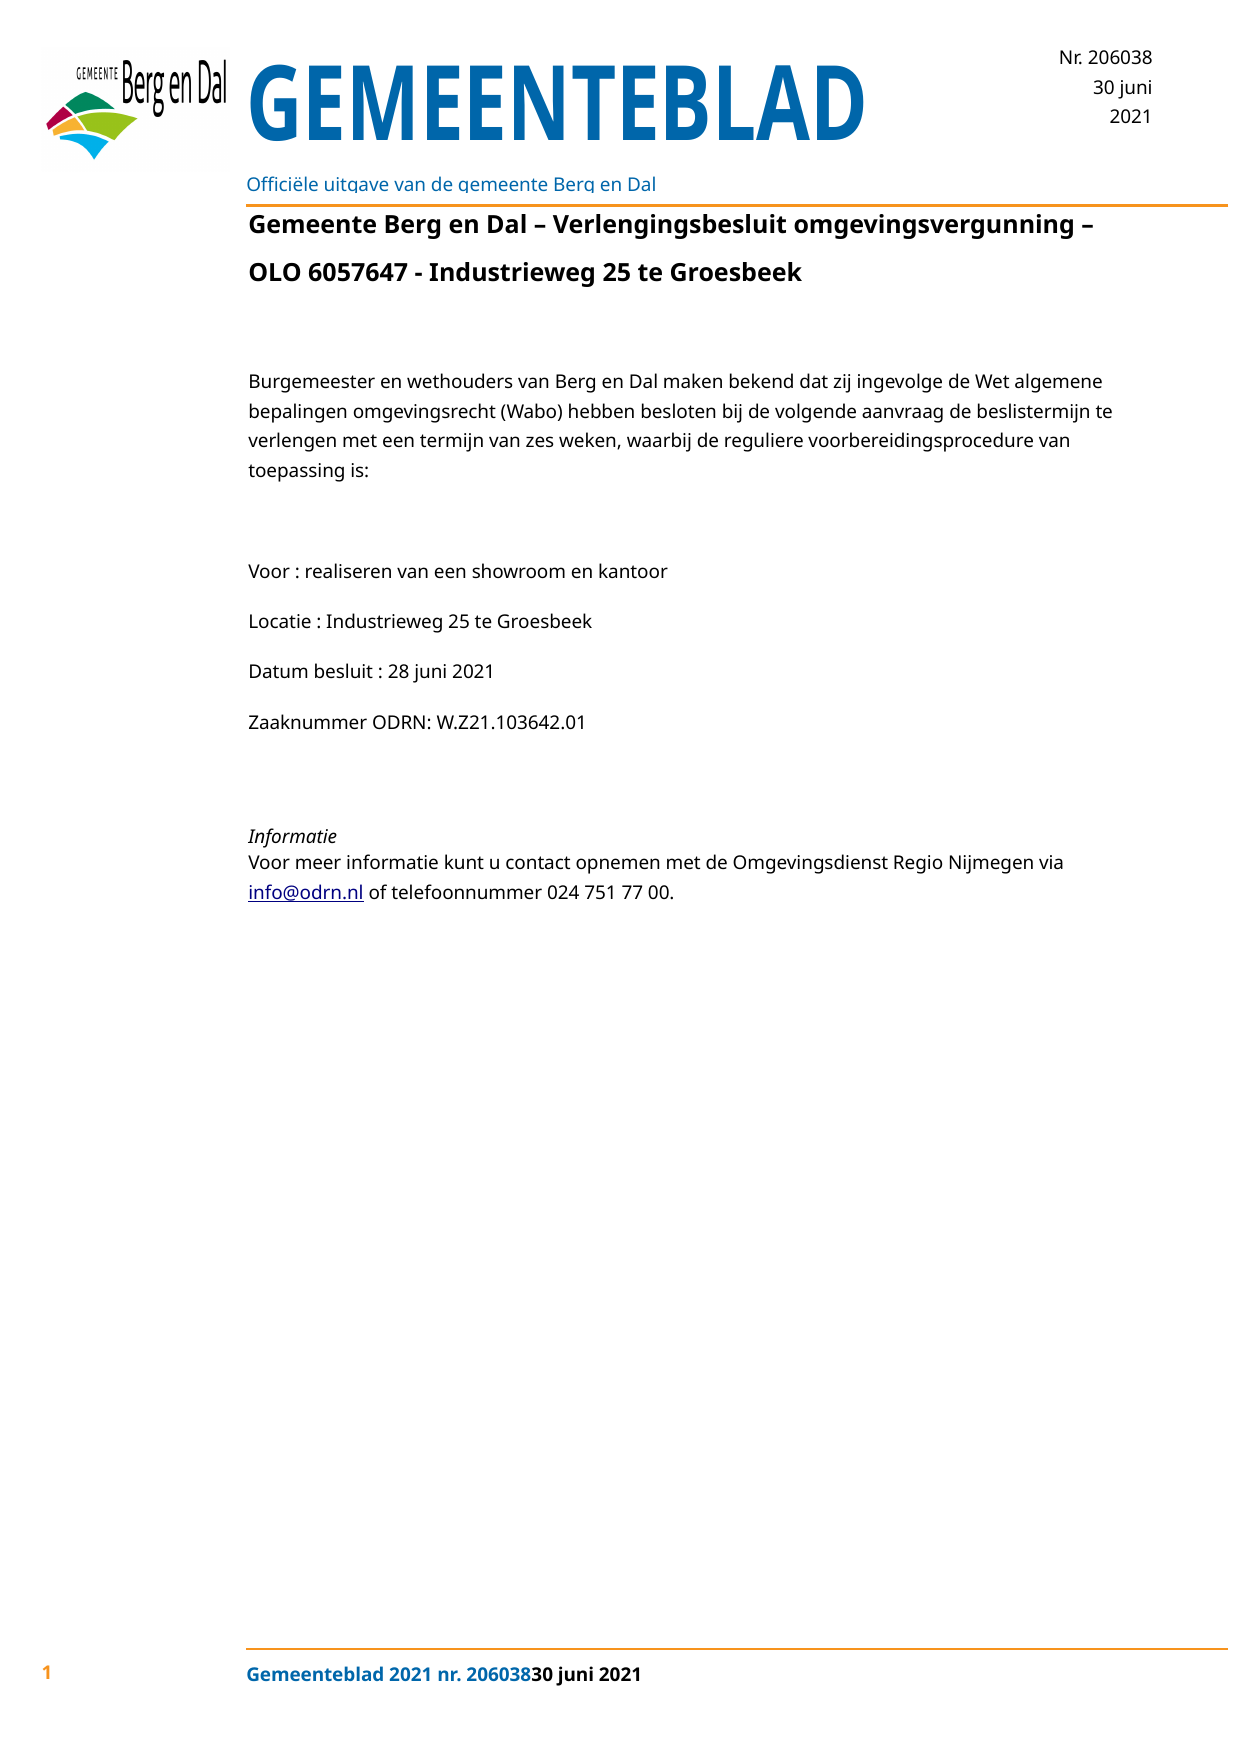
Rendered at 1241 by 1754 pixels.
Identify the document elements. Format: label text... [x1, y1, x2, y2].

text Datum besluit : 28 juni 2021 [248, 659, 1152, 684]
text Zaaknummer ODRN: W.Z21.103642.01 [248, 709, 1152, 735]
text Informatie [248, 823, 1152, 849]
text Voor meer informatie kunt u contact opnemen met de Omgevingsdienst Regio Nijmegen via info@odrn.nl of telefoonnummer 024 751 77 00. [248, 849, 1152, 904]
text Locatie : Industrieweg 25 te Groesbeek [248, 608, 1152, 634]
text Voor : realiseren van een showroom en kantoor [248, 558, 1152, 584]
text Gemeente Berg en Dal – Verlengingsbesluit omgevingsvergunning – OLO 6057647 - Industrieweg 25 te Groesbeek [248, 207, 1152, 288]
text Burgemeester en wethouders van Berg en Dal maken bekend dat zij ingevolge de Wet algemene bepalingen omgevingsrecht (Wabo) hebben besloten bij de volgende aanvraag de beslistermijn te verlengen met een termijn van zes weken, waarbij de reguliere voorbereidingsprocedure van toepassing is: [248, 368, 1152, 483]
picture [41, 47, 231, 172]
